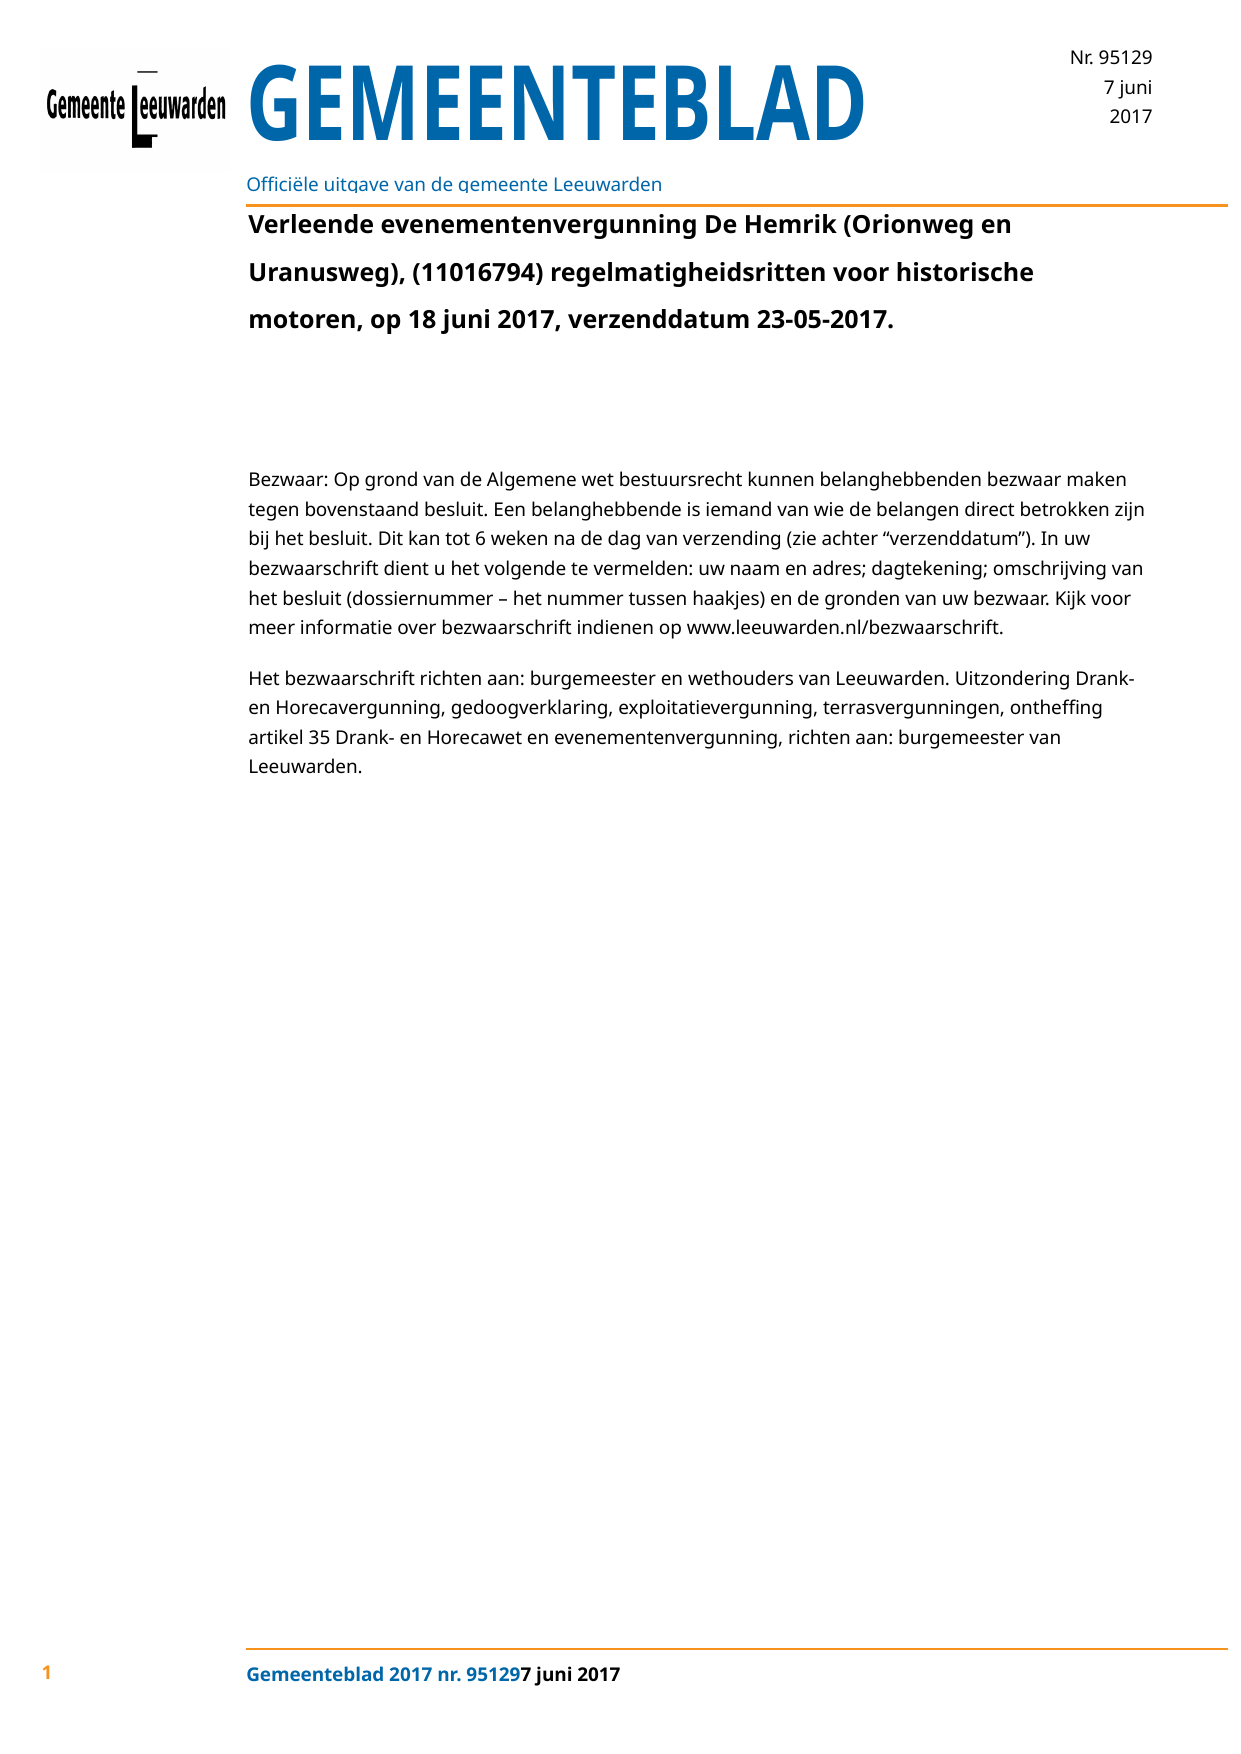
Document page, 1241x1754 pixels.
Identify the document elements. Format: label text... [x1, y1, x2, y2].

text Verleende evenementenvergunning De Hemrik (Orionweg en Uranusweg), (11016794) regelmatigheidsritten voor historische motoren, op 18 juni 2017, verzenddatum 23-05-2017. [248, 207, 1152, 336]
text Het bezwaarschrift richten aan: burgemeester en wethouders van Leeuwarden. Uitzondering Drank- en Horecavergunning, gedoogverklaring, exploitatievergunning, terrasvergunningen, ontheffing artikel 35 Drank- en Horecawet en evenementenvergunning, richten aan: burgemeester van Leeuwarden. [248, 665, 1152, 779]
picture [41, 47, 231, 172]
text Bezwaar: Op grond van de Algemene wet bestuursrecht kunnen belanghebbenden bezwaar maken tegen bovenstaand besluit. Een belanghebbende is iemand van wie de belangen direct betrokken zijn bij het besluit. Dit kan tot 6 weken na de dag van verzending (zie achter “verzenddatum”). In uw bezwaarschrift dient u het volgende te vermelden: uw naam en adres; dagtekening; omschrijving van het besluit (dossiernummer – het nummer tussen haakjes) en de gronden van uw bezwaar. Kijk voor meer informatie over bezwaarschrift indienen op www.leeuwarden.nl/bezwaarschrift. [248, 466, 1152, 640]
